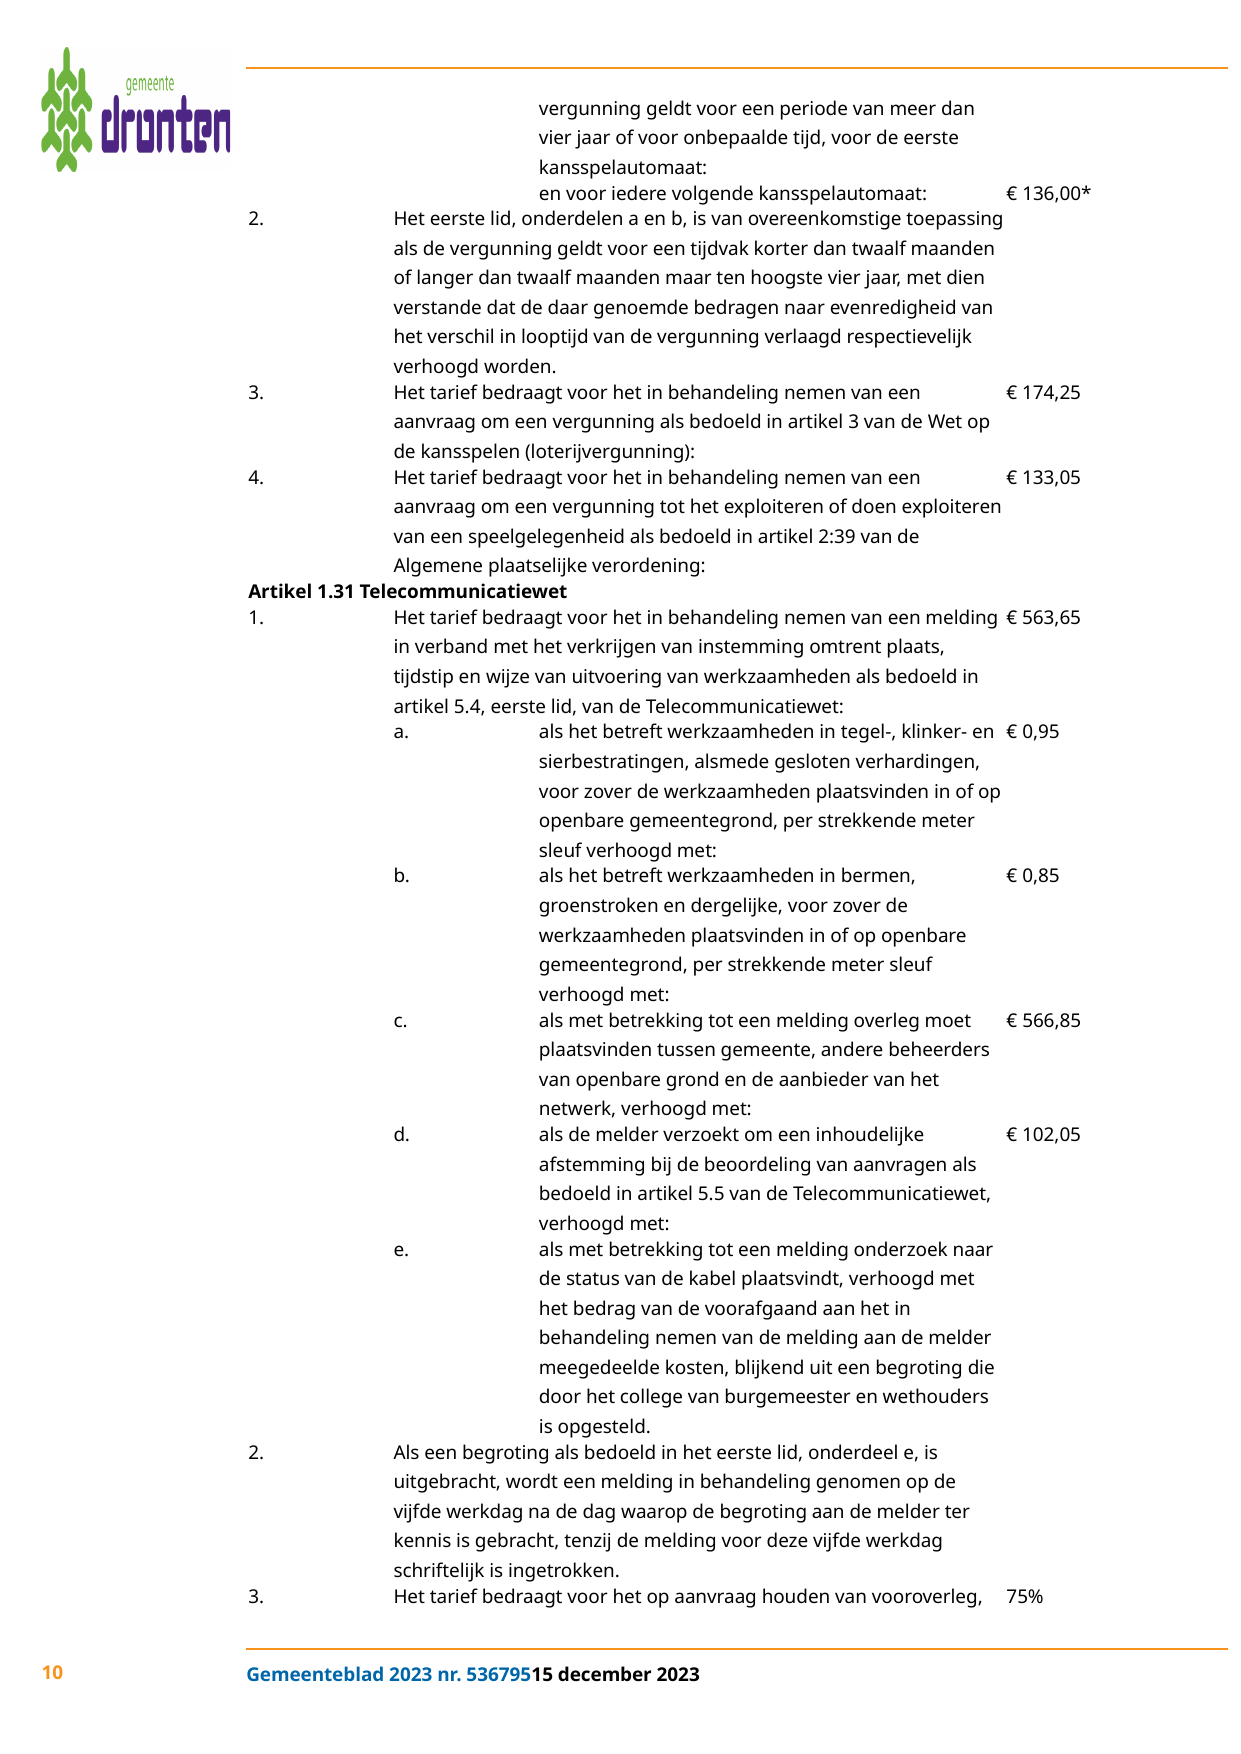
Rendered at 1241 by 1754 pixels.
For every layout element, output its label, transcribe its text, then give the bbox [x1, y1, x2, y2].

table_cell [248, 719, 393, 863]
table_cell 3. [248, 379, 393, 464]
table_cell 2. [248, 1439, 393, 1583]
table_cell Het tarief bedraagt voor het in behandeling nemen van een aanvraag om een vergunning als bedoeld in artikel 3 van de Wet op de kansspelen (loterijvergunning): [393, 379, 1006, 464]
table_cell c. [393, 1007, 539, 1121]
table_cell Het eerste lid, onderdelen a en b, is van overeenkomstige toepassing als de vergunning geldt voor een tijdvak korter dan twaalf maanden of langer dan twaalf maanden maar ten hoogste vier jaar, met dien verstande dat de daar genoemde bedragen naar evenredigheid van het verschil in looptijd van de vergunning verlaagd respectievelijk verhoogd worden. [393, 205, 1006, 379]
table_cell € 174,25 [1006, 379, 1152, 464]
table_cell Het tarief bedraagt voor het in behandeling nemen van een melding in verband met het verkrijgen van instemming omtrent plaats, tijdstip en wijze van uitvoering van werkzaamheden als bedoeld in artikel 5.4, eerste lid, van de Telecommunicatiewet: [393, 604, 1006, 719]
table_cell als het betreft werkzaamheden in bermen, groenstroken en dergelijke, voor zover de werkzaamheden plaatsvinden in of op openbare gemeentegrond, per strekkende meter sleuf verhoogd met: [539, 863, 1006, 1007]
table_cell € 136,00* [1006, 180, 1152, 205]
table_cell [1006, 205, 1152, 379]
table_cell € 563,65 [1006, 604, 1152, 719]
table_cell € 566,85 [1006, 1007, 1152, 1121]
table_cell 4. [248, 464, 393, 578]
table_cell [393, 180, 539, 205]
table_cell d. [393, 1121, 539, 1236]
table_cell € 133,05 [1006, 464, 1152, 578]
table_cell als het betreft werkzaamheden in tegel-, klinker- en sierbestratingen, alsmede gesloten verhardingen, voor zover de werkzaamheden plaatsvinden in of op openbare gemeentegrond, per strekkende meter sleuf verhoogd met: [539, 719, 1006, 863]
table_cell b. [393, 863, 539, 1007]
table_cell e. [393, 1236, 539, 1439]
table_cell [1006, 1439, 1152, 1583]
table_cell [1006, 95, 1152, 180]
table_cell 75% [1006, 1583, 1152, 1609]
table_cell [248, 1121, 393, 1236]
table_cell [248, 863, 393, 1007]
table_cell als met betrekking tot een melding overleg moet plaatsvinden tussen gemeente, andere beheerders van openbare grond en de aanbieder van het netwerk, verhoogd met: [539, 1007, 1006, 1121]
table_cell vergunning geldt voor een periode van meer dan vier jaar of voor onbepaalde tijd, voor de eerste kansspelautomaat: [539, 95, 1006, 180]
table_cell [1006, 579, 1152, 604]
table_cell [393, 95, 539, 180]
table_cell 1. [248, 604, 393, 719]
table_cell Het tarief bedraagt voor het op aanvraag houden van vooroverleg, [393, 1583, 1006, 1609]
table_cell als met betrekking tot een melding onderzoek naar de status van de kabel plaatsvindt, verhoogd met het bedrag van de voorafgaand aan het in behandeling nemen van de melding aan de melder meegedeelde kosten, blijkend uit een begroting die door het college van burgemeester en wethouders is opgesteld. [539, 1236, 1006, 1439]
table_cell [248, 180, 393, 205]
table_cell a. [393, 719, 539, 863]
picture [41, 47, 231, 172]
table_cell [248, 95, 393, 180]
table_cell 2. [248, 205, 393, 379]
table_cell en voor iedere volgende kansspelautomaat: [539, 180, 1006, 205]
table_cell [248, 1236, 393, 1439]
table_cell € 102,05 [1006, 1121, 1152, 1236]
table_cell Het tarief bedraagt voor het in behandeling nemen van een aanvraag om een vergunning tot het exploiteren of doen exploiteren van een speelgelegenheid als bedoeld in artikel 2:39 van de Algemene plaatselijke verordening: [393, 464, 1006, 578]
table_cell [248, 1007, 393, 1121]
table_cell Artikel 1.31 Telecommunicatiewet [248, 579, 1006, 604]
table_cell € 0,85 [1006, 863, 1152, 1007]
table_cell 3. [248, 1583, 393, 1609]
table_cell [1006, 1236, 1152, 1439]
table_cell € 0,95 [1006, 719, 1152, 863]
table_cell Als een begroting als bedoeld in het eerste lid, onderdeel e, is uitgebracht, wordt een melding in behandeling genomen op de vijfde werkdag na de dag waarop de begroting aan de melder ter kennis is gebracht, tenzij de melding voor deze vijfde werkdag schriftelijk is ingetrokken. [393, 1439, 1006, 1583]
table_cell als de melder verzoekt om een inhoudelijke afstemming bij de beoordeling van aanvragen als bedoeld in artikel 5.5 van de Telecommunicatiewet, verhoogd met: [539, 1121, 1006, 1236]
